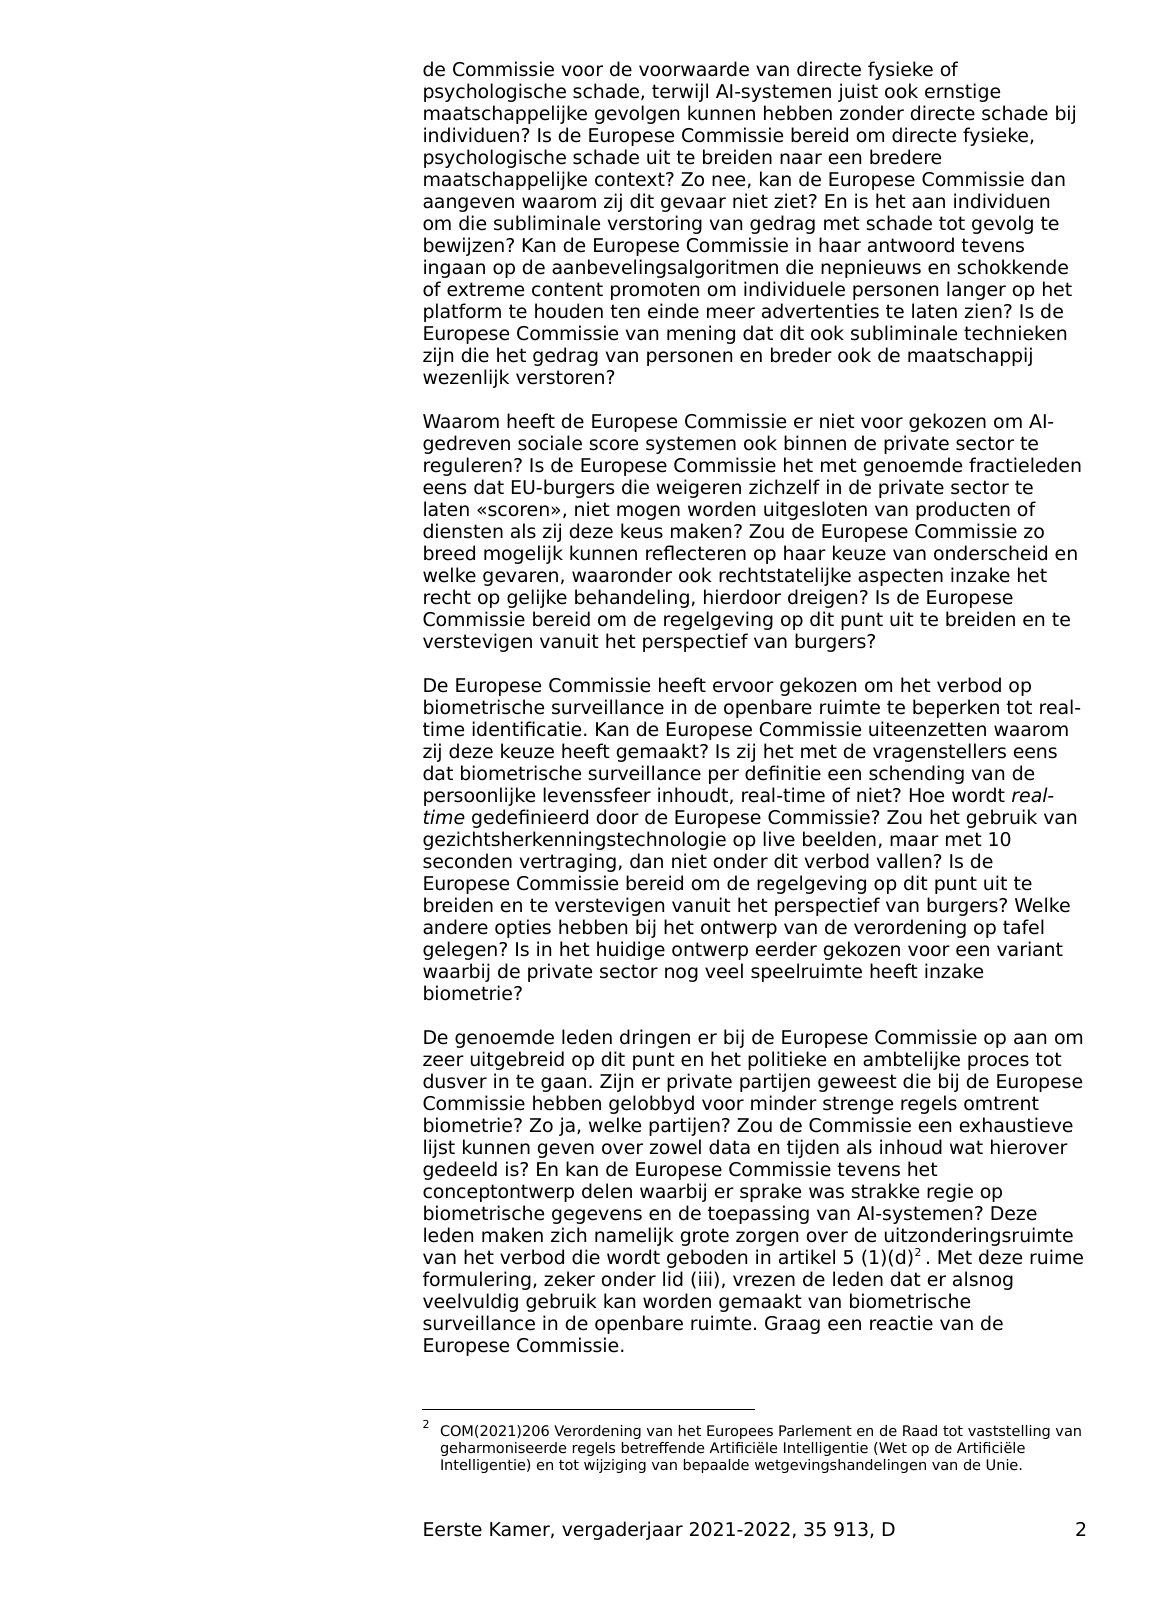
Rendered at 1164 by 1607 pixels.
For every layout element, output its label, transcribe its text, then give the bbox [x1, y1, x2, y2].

text De genoemde leden dringen er bij de Europese Commissie op aan om zeer uitgebreid op dit punt en het politieke en ambtelijke proces tot dusver in te gaan. Zijn er private partijen geweest die bij de Europese Commissie hebben gelobbyd voor minder strenge regels omtrent biometrie? Zo ja, welke partijen? Zou de Commissie een exhaustieve lijst kunnen geven over zowel data en tijden als inhoud wat hierover gedeeld is? En kan de Europese Commissie tevens het conceptontwerp delen waarbij er sprake was strakke regie op biometrische gegevens en de toepassing van AI-systemen? Deze leden maken zich namelijk grote zorgen over de uitzonderingsruimte van het verbod die wordt geboden in artikel 5 (1)(d). Met deze ruime formulering, zeker onder lid (iii), vrezen de leden dat er alsnog veelvuldig gebruik kan worden gemaakt van biometrische surveillance in de openbare ruimte. Graag een reactie van de Europese Commissie. [422, 1027, 1087, 1356]
text de Commissie voor de voorwaarde van directe fysieke of psychologische schade, terwijl AI-systemen juist ook ernstige maatschappelijke gevolgen kunnen hebben zonder directe schade bij individuen? Is de Europese Commissie bereid om directe fysieke, psychologische schade uit te breiden naar een bredere maatschappelijke context? Zo nee, kan de Europese Commissie dan aangeven waarom zij dit gevaar niet ziet? En is het aan individuen om die subliminale verstoring van gedrag met schade tot gevolg te bewijzen? Kan de Europese Commissie in haar antwoord tevens ingaan op de aanbevelingsalgoritmen die nepnieuws en schokkende of extreme content promoten om individuele personen langer op het platform te houden ten einde meer advertenties te laten zien? Is de Europese Commissie van mening dat dit ook subliminale technieken zijn die het gedrag van personen en breder ook de maatschappij wezenlijk verstoren? [422, 59, 1087, 389]
text COM(2021)206 Verordening van het Europees Parlement en de Raad tot vaststelling van geharmoniseerde regels betreffende Artificiële Intelligentie (Wet op de Artificiële Intelligentie) en tot wijziging van bepaalde wetgevingshandelingen van de Unie. [422, 1418, 1087, 1474]
text Waarom heeft de Europese Commissie er niet voor gekozen om AI-gedreven sociale score systemen ook binnen de private sector te reguleren? Is de Europese Commissie het met genoemde fractieleden eens dat EU-burgers die weigeren zichzelf in de private sector te laten «scoren», niet mogen worden uitgesloten van producten of diensten als zij deze keus maken? Zou de Europese Commissie zo breed mogelijk kunnen reflecteren op haar keuze van onderscheid en welke gevaren, waaronder ook rechtstatelijke aspecten inzake het recht op gelijke behandeling, hierdoor dreigen? Is de Europese Commissie bereid om de regelgeving op dit punt uit te breiden en te verstevigen vanuit het perspectief van burgers? [422, 411, 1087, 653]
text De Europese Commissie heeft ervoor gekozen om het verbod op biometrische surveillance in de openbare ruimte te beperken tot real-time identificatie. Kan de Europese Commissie uiteenzetten waarom zij deze keuze heeft gemaakt? Is zij het met de vragenstellers eens dat biometrische surveillance per definitie een schending van de persoonlijke levenssfeer inhoudt, real-time of niet? Hoe wordt real-time gedefinieerd door de Europese Commissie? Zou het gebruik van gezichtsherkenningstechnologie op live beelden, maar met 10 seconden vertraging, dan niet onder dit verbod vallen? Is de Europese Commissie bereid om de regelgeving op dit punt uit te breiden en te verstevigen vanuit het perspectief van burgers? Welke andere opties hebben bij het ontwerp van de verordening op tafel gelegen? Is in het huidige ontwerp eerder gekozen voor een variant waarbij de private sector nog veel speelruimte heeft inzake biometrie? [422, 675, 1087, 1004]
